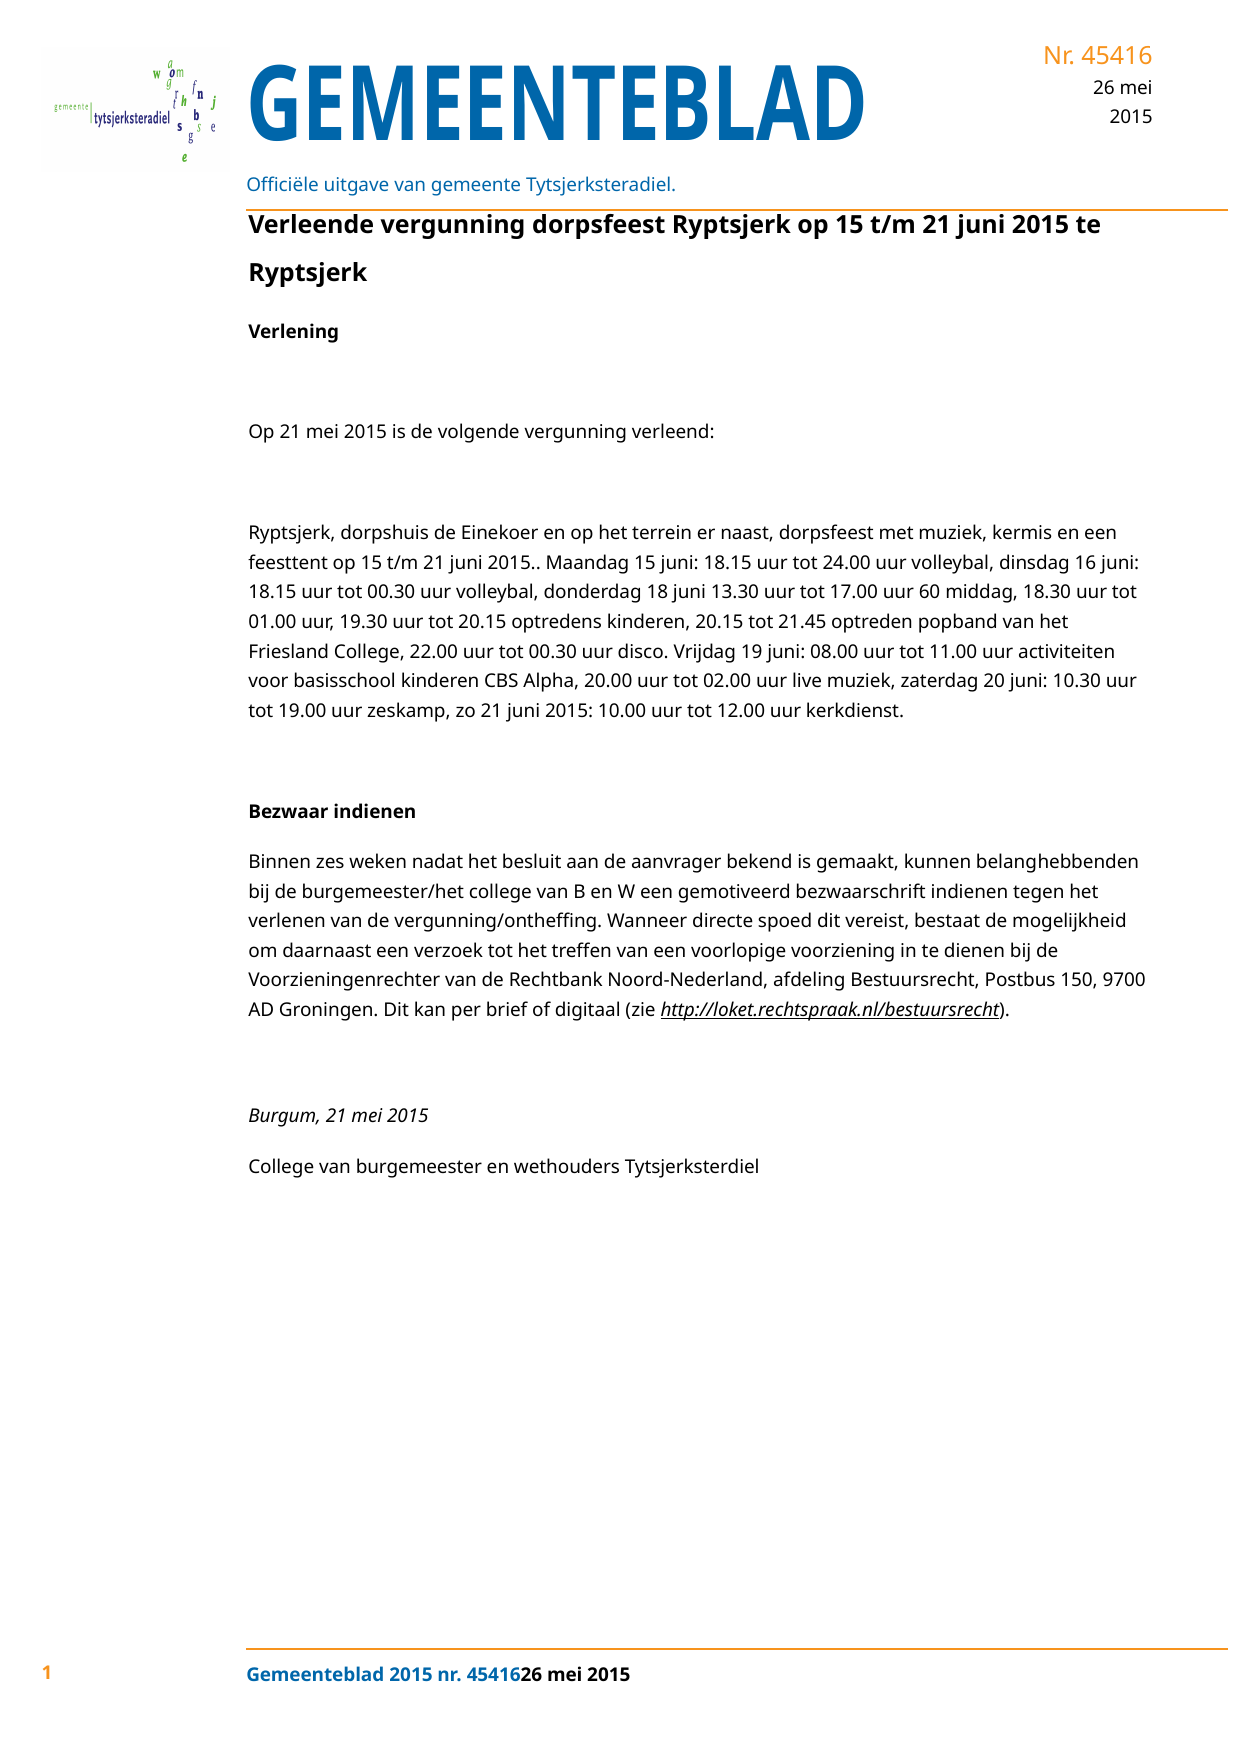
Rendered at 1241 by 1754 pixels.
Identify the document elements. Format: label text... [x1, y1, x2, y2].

text Bezwaar indienen [248, 798, 1152, 824]
text College van burgemeester en wethouders Tytsjerksterdiel [248, 1153, 1152, 1179]
text Binnen zes weken nadat het besluit aan de aanvrager bekend is gemaakt, kunnen belang­hebbenden bij de burgemeester/het college van B en W een gemotiveerd bezwaarschrift indienen tegen het verlenen van de ver­gunning/ontheffing. Wanneer directe spoed dit vereist, bestaat de mogelijkheid om daarnaast een verzoek tot het treffen van een voorlopige voorziening in te dienen bij de Voorzieningenrechter van de Rechtbank Noord-Nederland, afdeling Bestuursrecht, Postbus 150, 9700 AD Groningen. Dit kan per brief of digitaal (zie http://loket.rechtspraak.nl/bestuursrecht). [248, 848, 1152, 1022]
text Burgum, 21 mei 2015 [248, 1102, 1152, 1128]
text Verleende vergunning dorpsfeest Ryptsjerk op 15 t/m 21 juni 2015 te Ryptsjerk [248, 211, 1152, 288]
text Verlening [248, 318, 1152, 344]
text Ryptsjerk, dorpshuis de Einekoer en op het terrein er naast, dorpsfeest met muziek, kermis en een feesttent op 15 t/m 21 juni 2015.. Maandag 15 juni: 18.15 uur tot 24.00 uur volleybal, dinsdag 16 juni: 18.15 uur tot 00.30 uur volleybal, donderdag 18 juni 13.30 uur tot 17.00 uur 60 middag, 18.30 uur tot 01.00 uur, 19.30 uur tot 20.15 optredens kinderen, 20.15 tot 21.45 optreden popband van het Friesland College, 22.00 uur tot 00.30 uur disco. Vrijdag 19 juni: 08.00 uur tot 11.00 uur activiteiten voor basisschool kinderen CBS Alpha, 20.00 uur tot 02.00 uur live muziek, zaterdag 20 juni: 10.30 uur tot 19.00 uur zeskamp, zo 21 juni 2015: 10.00 uur tot 12.00 uur kerkdienst. [248, 519, 1152, 723]
text Op 21 mei 2015 is de volgende vergunning ver­leend: [248, 419, 1152, 444]
picture [41, 47, 231, 172]
